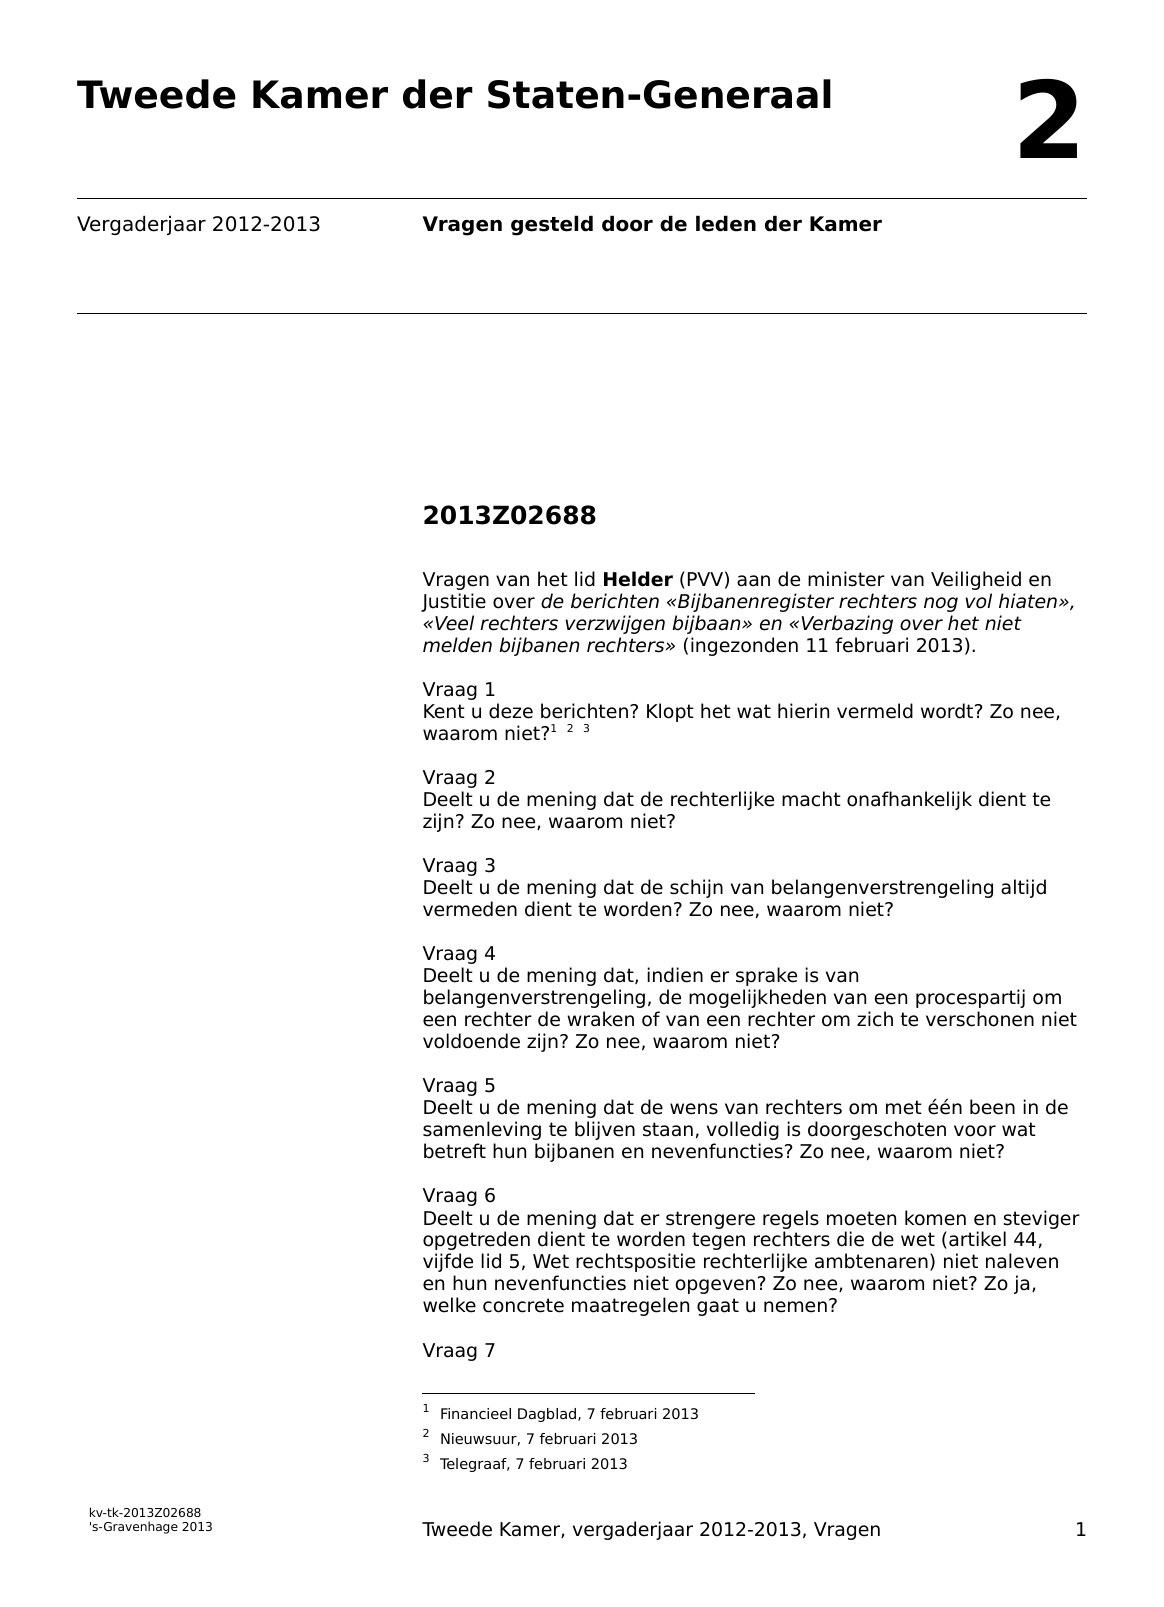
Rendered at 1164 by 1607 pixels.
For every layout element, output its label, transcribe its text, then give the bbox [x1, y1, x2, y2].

text Deelt u de mening dat er strengere regels moeten komen en steviger opgetreden dient te worden tegen rechters die de wet (artikel 44, vijfde lid 5, Wet rechtspositie rechterlijke ambtenaren) niet naleven en hun nevenfuncties niet opgeven? Zo nee, waarom niet? Zo ja, welke concrete maatregelen gaat u nemen? [422, 1207, 1087, 1317]
table_cell Vragen gesteld door de leden der Kamer [422, 199, 1087, 313]
table_header 2 [886, 59, 1087, 198]
text kv-tk-2013Z02688 [88, 1506, 323, 1520]
text Deelt u de mening dat de schijn van belangenverstrengeling altijd vermeden dient te worden? Zo nee, waarom niet? [422, 877, 1087, 921]
text Financieel Dagblad, 7 februari 2013 [422, 1402, 1087, 1424]
text Vraag 6 [422, 1185, 1087, 1207]
text Vraag 7 [422, 1339, 1087, 1361]
text Nieuwsuur, 7 februari 2013 [422, 1427, 1087, 1449]
text Vraag 4 [422, 943, 1087, 965]
text Deelt u de mening dat de wens van rechters om met één been in de samenleving te blijven staan, volledig is doorgeschoten voor wat betreft hun bijbanen en nevenfuncties? Zo nee, waarom niet? [422, 1097, 1087, 1163]
text Deelt u de mening dat de rechterlijke macht onafhankelijk dient te zijn? Zo nee, waarom niet? [422, 789, 1087, 833]
table_header Tweede Kamer der Staten-Generaal [77, 59, 886, 198]
text Vraag 1 [422, 679, 1087, 701]
text Deelt u de mening dat, indien er sprake is van belangenverstrengeling, de mogelijkheden van een procespartij om een rechter de wraken of van een rechter om zich te verschonen niet voldoende zijn? Zo nee, waarom niet? [422, 965, 1087, 1053]
text Telegraaf, 7 februari 2013 [422, 1452, 1087, 1474]
text Vragen van het lid Helder (PVV) aan de minister van Veiligheid en Justitie over de berichten «Bijbanenregister rechters nog vol hiaten», «Veel rechters verzwijgen bijbaan» en «Verbazing over het niet melden bijbanen rechters» (ingezonden 11 februari 2013). [422, 569, 1087, 657]
text Vraag 3 [422, 855, 1087, 877]
table_cell Vergaderjaar 2012-2013 [77, 199, 422, 313]
text Vraag 2 [422, 767, 1087, 789]
text 's-Gravenhage 2013 [88, 1520, 323, 1534]
text Vraag 5 [422, 1075, 1087, 1097]
text 2013Z02688 [422, 501, 1087, 531]
text Kent u deze berichten? Klopt het wat hierin vermeld wordt? Zo nee, waarom niet? [422, 701, 1087, 745]
